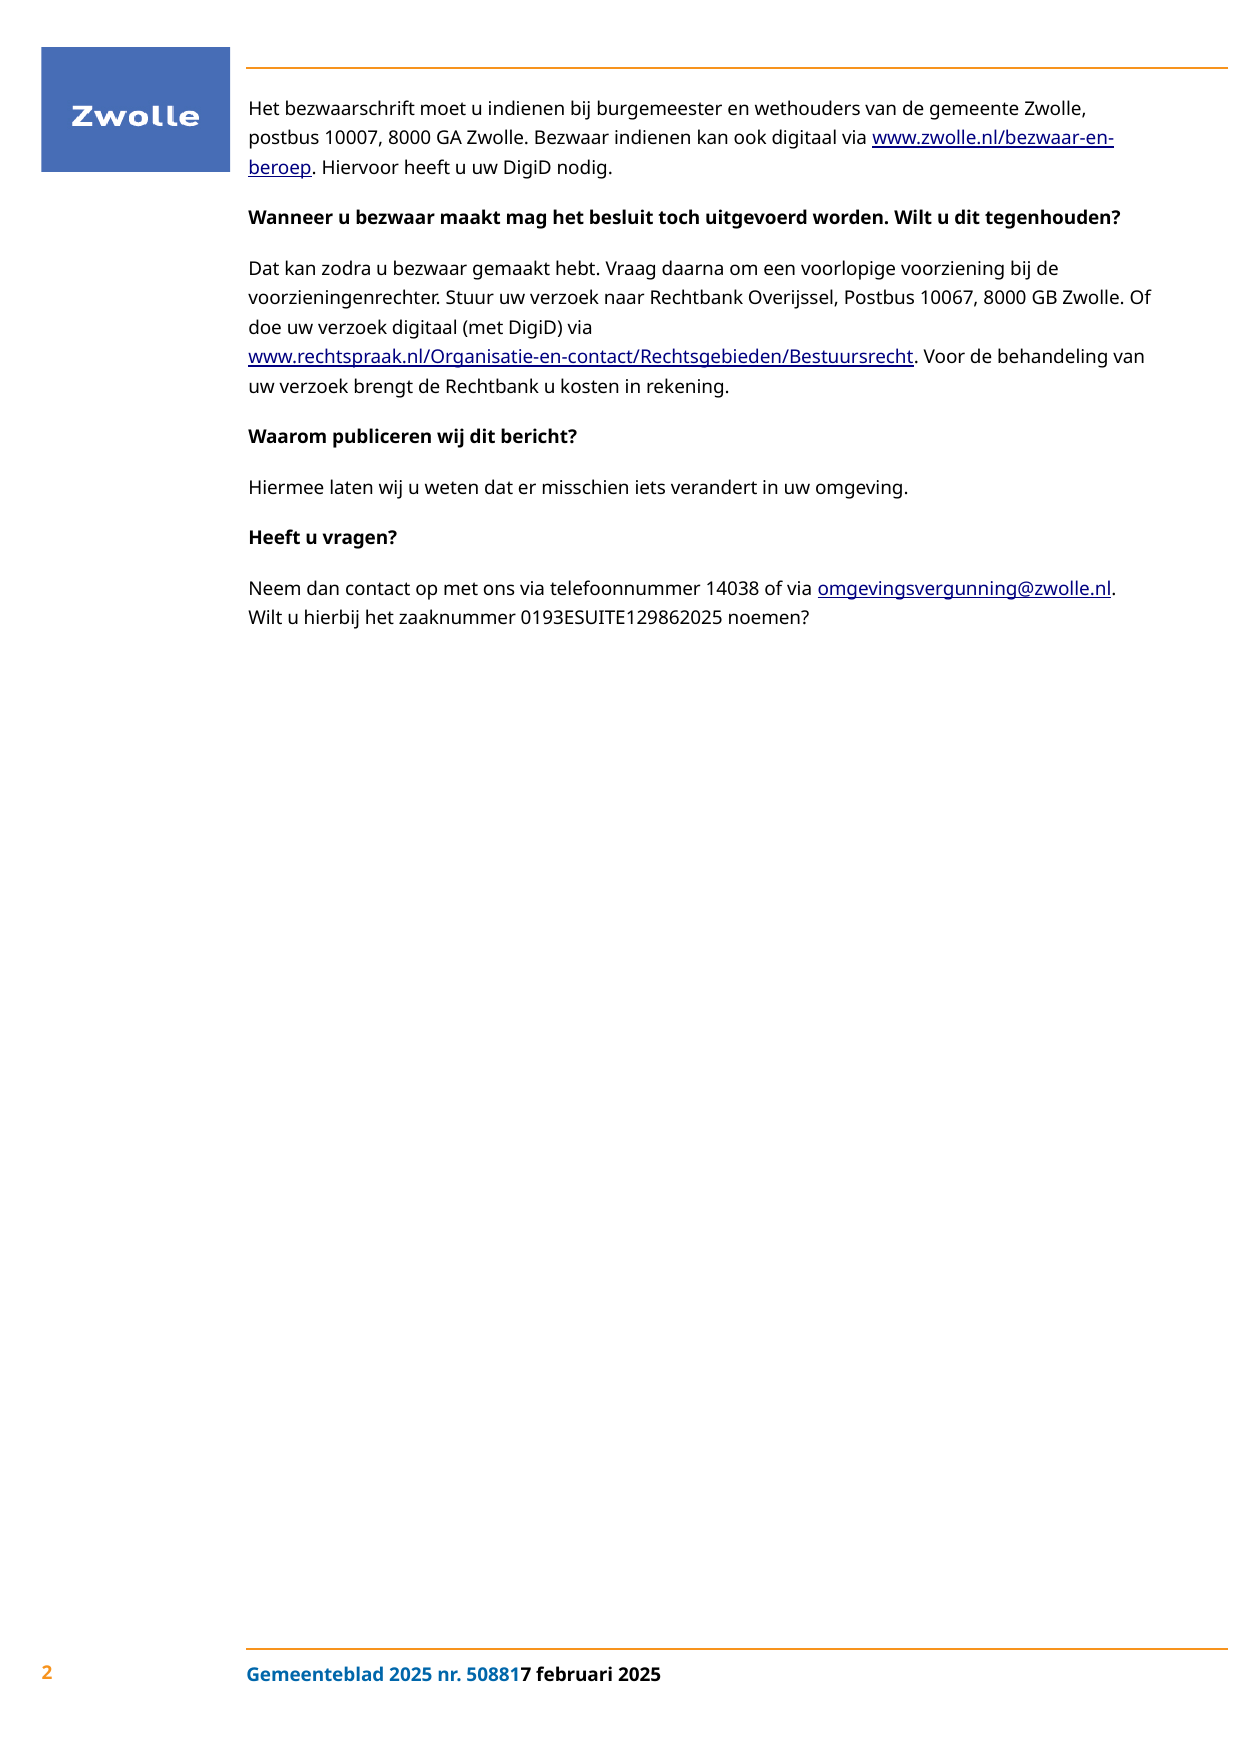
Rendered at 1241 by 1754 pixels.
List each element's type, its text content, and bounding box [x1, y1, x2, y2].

text Dat kan zodra u bezwaar gemaakt hebt. Vraag daarna om een voorlopige voorziening bij de voorzieningenrechter. Stuur uw verzoek naar Rechtbank Overijssel, Postbus 10067, 8000 GB Zwolle. Of doe uw verzoek digitaal (met DigiD) via www.rechtspraak.nl/Organisatie-en-contact/Rechtsgebieden/Bestuursrecht. Voor de behandeling van uw verzoek brengt de Rechtbank u kosten in rekening. [248, 255, 1152, 399]
picture [41, 47, 231, 172]
text Hiermee laten wij u weten dat er misschien iets verandert in uw omgeving. [248, 474, 1152, 500]
text Heeft u vragen? [248, 524, 1152, 550]
text Wanneer u bezwaar maakt mag het besluit toch uitgevoerd worden. Wilt u dit tegenhouden? [248, 204, 1152, 230]
text Neem dan contact op met ons via telefoonnummer 14038 of via omgevingsvergunning@zwolle.nl. Wilt u hierbij het zaaknummer 0193ESUITE129862025 noemen? [248, 575, 1152, 630]
text Het bezwaarschrift moet u indienen bij burgemeester en wethouders van de gemeente Zwolle, postbus 10007, 8000 GA Zwolle. Bezwaar indienen kan ook digitaal via www.zwolle.nl/bezwaar-en-beroep. Hiervoor heeft u uw DigiD nodig. [248, 95, 1152, 180]
text Waarom publiceren wij dit bericht? [248, 423, 1152, 449]
